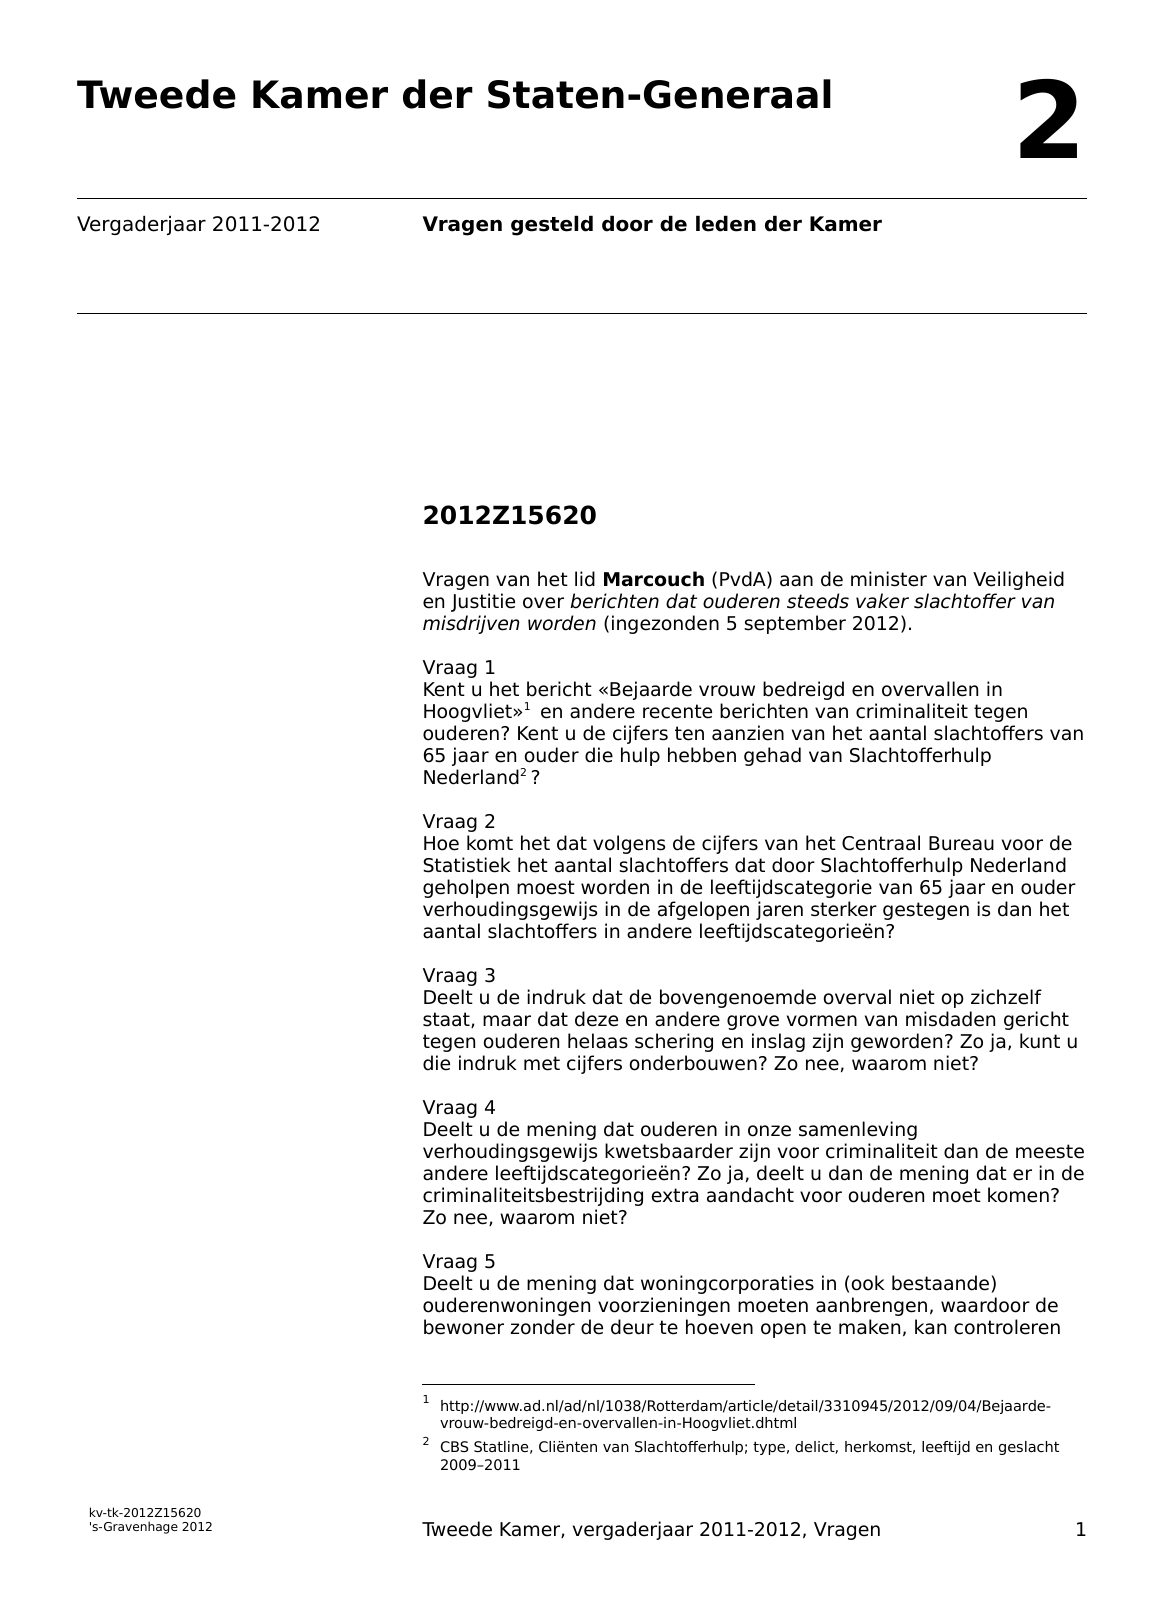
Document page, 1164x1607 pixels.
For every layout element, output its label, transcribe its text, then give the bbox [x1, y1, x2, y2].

text Vraag 2 [422, 811, 1087, 833]
text Deelt u de mening dat woningcorporaties in (ook bestaande) ouderenwoningen voorzieningen moeten aanbrengen, waardoor de bewoner zonder de deur te hoeven open te maken, kan controleren [422, 1273, 1087, 1339]
text kv-tk-2012Z15620 [88, 1506, 323, 1520]
table_header 2 [886, 59, 1087, 198]
text 2012Z15620 [422, 501, 1087, 531]
text Vraag 3 [422, 965, 1087, 987]
text http://www.ad.nl/ad/nl/1038/Rotterdam/article/detail/3310945/2012/09/04/Bejaarde-vrouw-bedreigd-en-overvallen-in-Hoogvliet.dhtml [422, 1393, 1087, 1432]
table_cell Vragen gesteld door de leden der Kamer [422, 199, 1087, 313]
text Vraag 1 [422, 657, 1087, 679]
text Kent u het bericht «Bejaarde vrouw bedreigd en overvallen in Hoogvliet» en andere recente berichten van criminaliteit tegen ouderen? Kent u de cijfers ten aanzien van het aantal slachtoffers van 65 jaar en ouder die hulp hebben gehad van Slachtofferhulp Nederland? [422, 679, 1087, 789]
text 's-Gravenhage 2012 [88, 1520, 323, 1534]
text Vraag 5 [422, 1251, 1087, 1273]
text Vragen van het lid Marcouch (PvdA) aan de minister van Veiligheid en Justitie over berichten dat ouderen steeds vaker slachtoffer van misdrijven worden (ingezonden 5 september 2012). [422, 569, 1087, 635]
table_header Tweede Kamer der Staten-Generaal [77, 59, 886, 198]
text Vraag 4 [422, 1097, 1087, 1119]
text Deelt u de mening dat ouderen in onze samenleving verhoudingsgewijs kwetsbaarder zijn voor criminaliteit dan de meeste andere leeftijdscategorieën? Zo ja, deelt u dan de mening dat er in de criminaliteitsbestrijding extra aandacht voor ouderen moet komen? Zo nee, waarom niet? [422, 1119, 1087, 1229]
text CBS Statline, Cliënten van Slachtofferhulp; type, delict, herkomst, leeftijd en geslacht 2009–2011 [422, 1435, 1087, 1474]
text Deelt u de indruk dat de bovengenoemde overval niet op zichzelf staat, maar dat deze en andere grove vormen van misdaden gericht tegen ouderen helaas schering en inslag zijn geworden? Zo ja, kunt u die indruk met cijfers onderbouwen? Zo nee, waarom niet? [422, 987, 1087, 1075]
text Hoe komt het dat volgens de cijfers van het Centraal Bureau voor de Statistiek het aantal slachtoffers dat door Slachtofferhulp Nederland geholpen moest worden in de leeftijdscategorie van 65 jaar en ouder verhoudingsgewijs in de afgelopen jaren sterker gestegen is dan het aantal slachtoffers in andere leeftijdscategorieën? [422, 833, 1087, 943]
table_cell Vergaderjaar 2011-2012 [77, 199, 422, 313]
